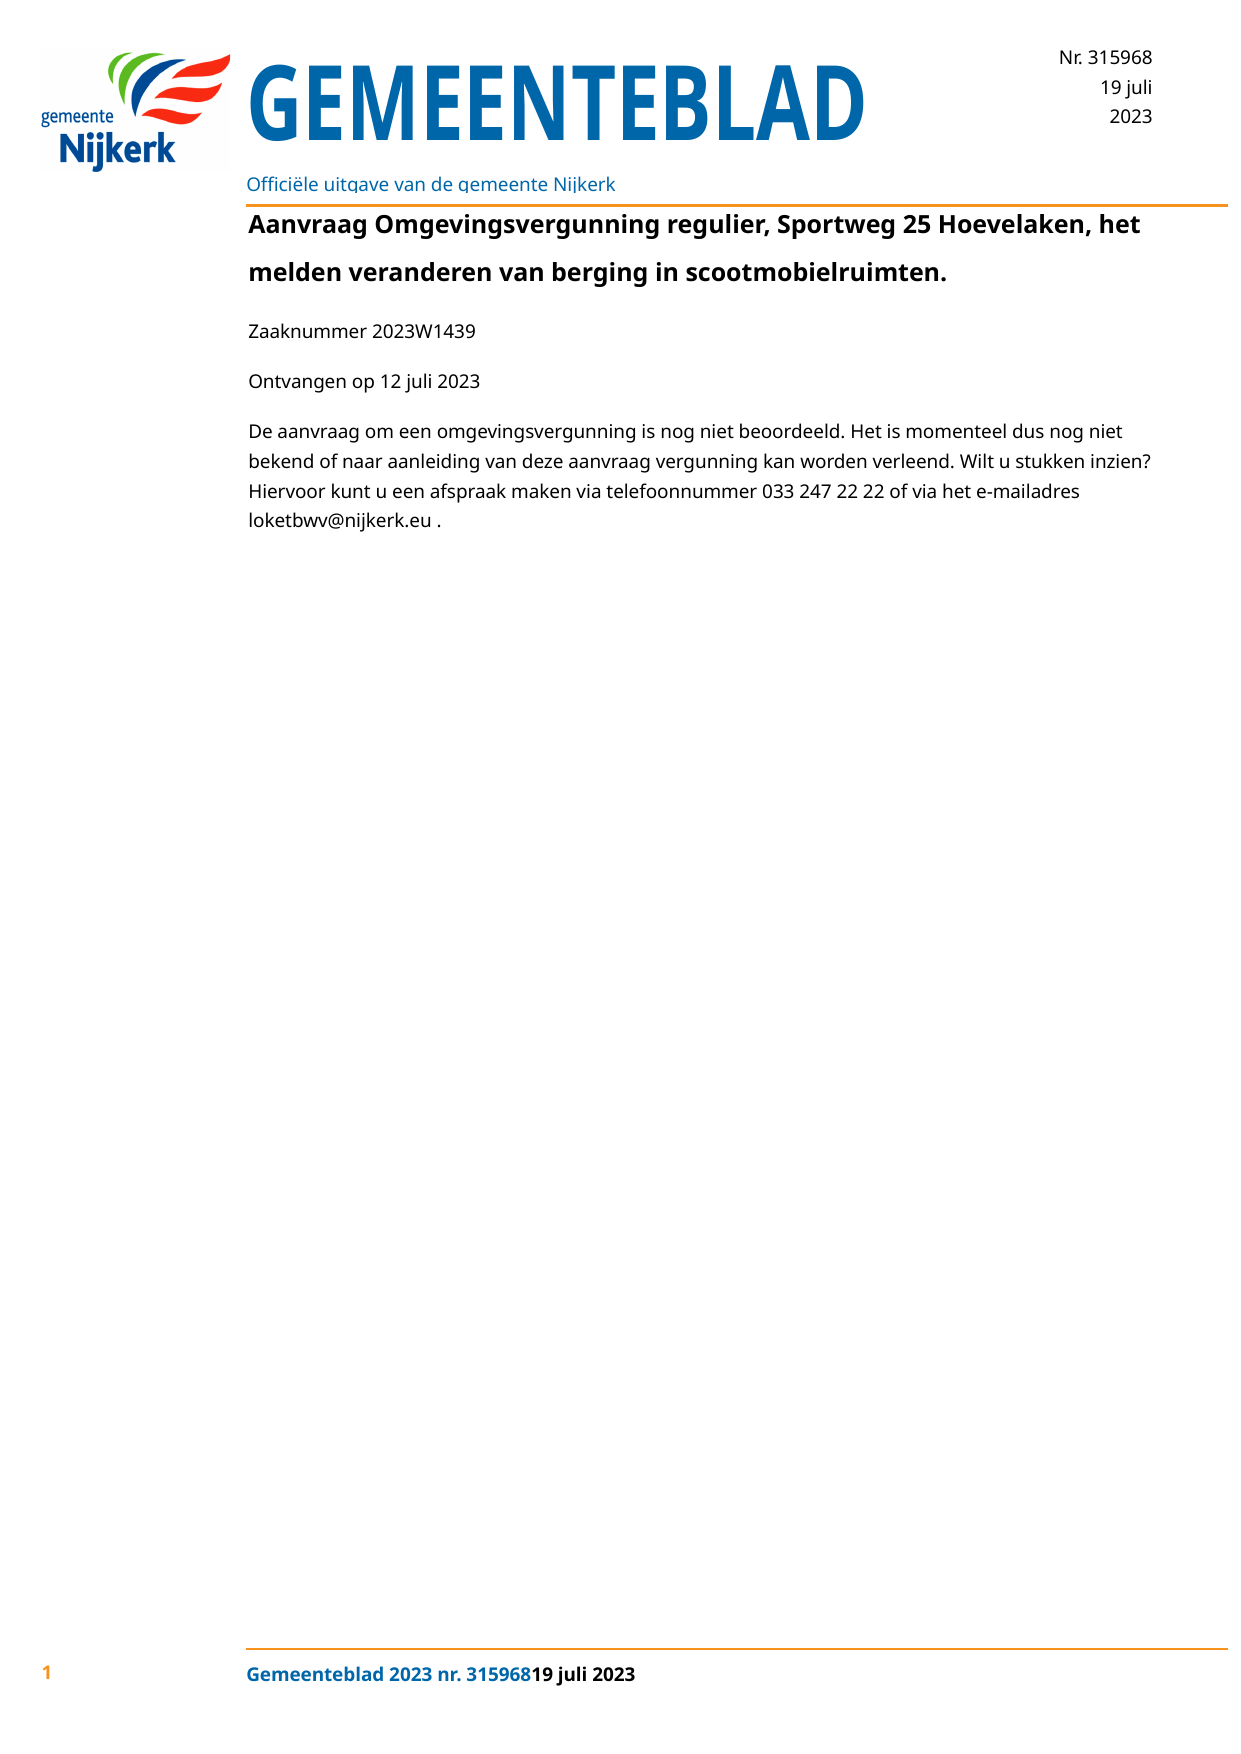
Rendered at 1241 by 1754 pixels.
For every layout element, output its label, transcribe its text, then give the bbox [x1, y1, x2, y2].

text Zaaknummer 2023W1439 [248, 318, 1152, 344]
text Ontvangen op 12 juli 2023 [248, 368, 1152, 394]
text Aanvraag Omgevingsvergunning regulier, Sportweg 25 Hoevelaken, het melden veranderen van berging in scootmobielruimten. [248, 207, 1152, 288]
text De aanvraag om een omgevingsvergunning is nog niet beoordeeld. Het is momenteel dus nog niet bekend of naar aanleiding van deze aanvraag vergunning kan worden verleend. Wilt u stukken inzien? Hiervoor kunt u een afspraak maken via telefoonnummer 033 247 22 22 of via het e-mailadres loketbwv@nijkerk.eu . [248, 419, 1152, 533]
picture [41, 47, 231, 172]
